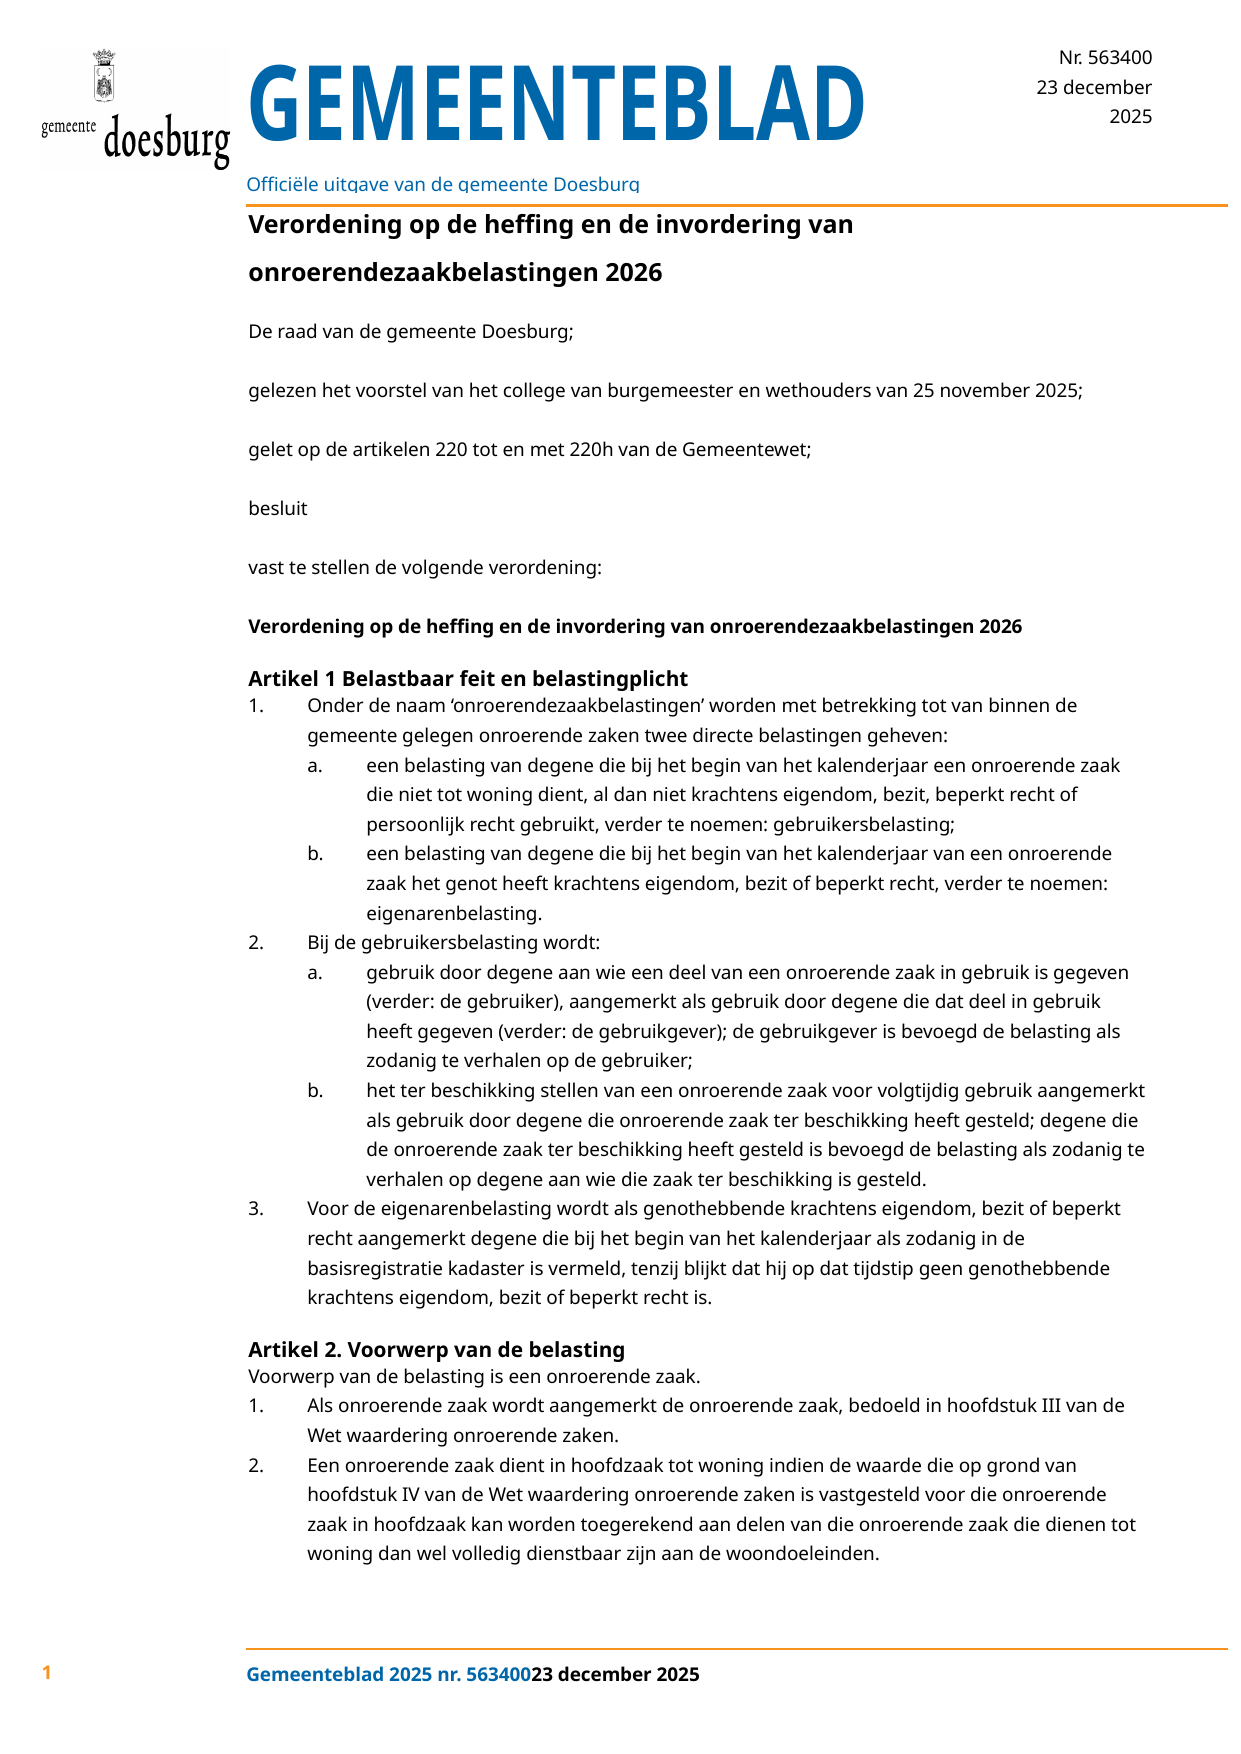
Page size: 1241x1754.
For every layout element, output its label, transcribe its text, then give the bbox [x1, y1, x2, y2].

list het ter beschikking stellen van een onroerende zaak voor volgtijdig gebruik aangemerkt als gebruik door degene die onroerende zaak ter beschikking heeft gesteld; degene die de onroerende zaak ter beschikking heeft gesteld is bevoegd de belasting als zodanig te verhalen op degene aan wie die zaak ter beschikking is gesteld. [307, 1077, 1152, 1192]
text vast te stellen de volgende verordening: [248, 554, 1152, 580]
picture [41, 47, 231, 172]
list Een onroerende zaak dient in hoofdzaak tot woning indien de waarde die op grond van hoofdstuk IV van de Wet waardering onroerende zaken is vastgesteld voor die onroerende zaak in hoofdzaak kan worden toegerekend aan delen van die onroerende zaak die dienen tot woning dan wel volledig dienstbaar zijn aan de woondoeleinden. [248, 1452, 1152, 1566]
list gebruik door degene aan wie een deel van een onroerende zaak in gebruik is gegeven (verder: de gebruiker), aangemerkt als gebruik door degene die dat deel in gebruik heeft gegeven (verder: de gebruikgever); de gebruikgever is bevoegd de belasting als zodanig te verhalen op de gebruiker; [307, 959, 1152, 1073]
text De raad van de gemeente Doesburg; [248, 318, 1152, 344]
text Voorwerp van de belasting is een onroerende zaak. [248, 1363, 1152, 1389]
text Artikel 2. Voorwerp van de belasting [248, 1335, 1152, 1363]
text Artikel 1 Belastbaar feit en belastingplicht [248, 664, 1152, 693]
list een belasting van degene die bij het begin van het kalenderjaar van een onroerende zaak het genot heeft krachtens eigendom, bezit of beperkt recht, verder te noemen: eigenarenbelasting. [307, 841, 1152, 925]
text gelet op de artikelen 220 tot en met 220h van de Gemeentewet; [248, 436, 1152, 462]
list Bij de gebruikersbelasting wordt: [248, 929, 1152, 955]
text Verordening op de heffing en de invordering van onroerendezaakbelastingen 2026 [248, 614, 1152, 639]
list een belasting van degene die bij het begin van het kalenderjaar een onroerende zaak die niet tot woning dient, al dan niet krachtens eigendom, bezit, beperkt recht of persoonlijk recht gebruikt, verder te noemen: gebruikersbelasting; [307, 752, 1152, 837]
list Onder de naam ‘onroerendezaakbelastingen’ worden met betrekking tot van binnen de gemeente gelegen onroerende zaken twee directe belastingen geheven: [248, 693, 1152, 748]
text Verordening op de heffing en de invordering van onroerendezaakbelastingen 2026 [248, 207, 1152, 288]
text gelezen het voorstel van het college van burgemeester en wethouders van 25 november 2025; [248, 377, 1152, 403]
text besluit [248, 495, 1152, 521]
list Voor de eigenarenbelasting wordt als genothebbende krachtens eigendom, bezit of beperkt recht aangemerkt degene die bij het begin van het kalenderjaar als zodanig in de basisregistratie kadaster is vermeld, tenzij blijkt dat hij op dat tijdstip geen genothebbende krachtens eigendom, bezit of beperkt recht is. [248, 1196, 1152, 1310]
list Als onroerende zaak wordt aangemerkt de onroerende zaak, bedoeld in hoofdstuk III van de Wet waardering onroerende zaken. [248, 1393, 1152, 1448]
